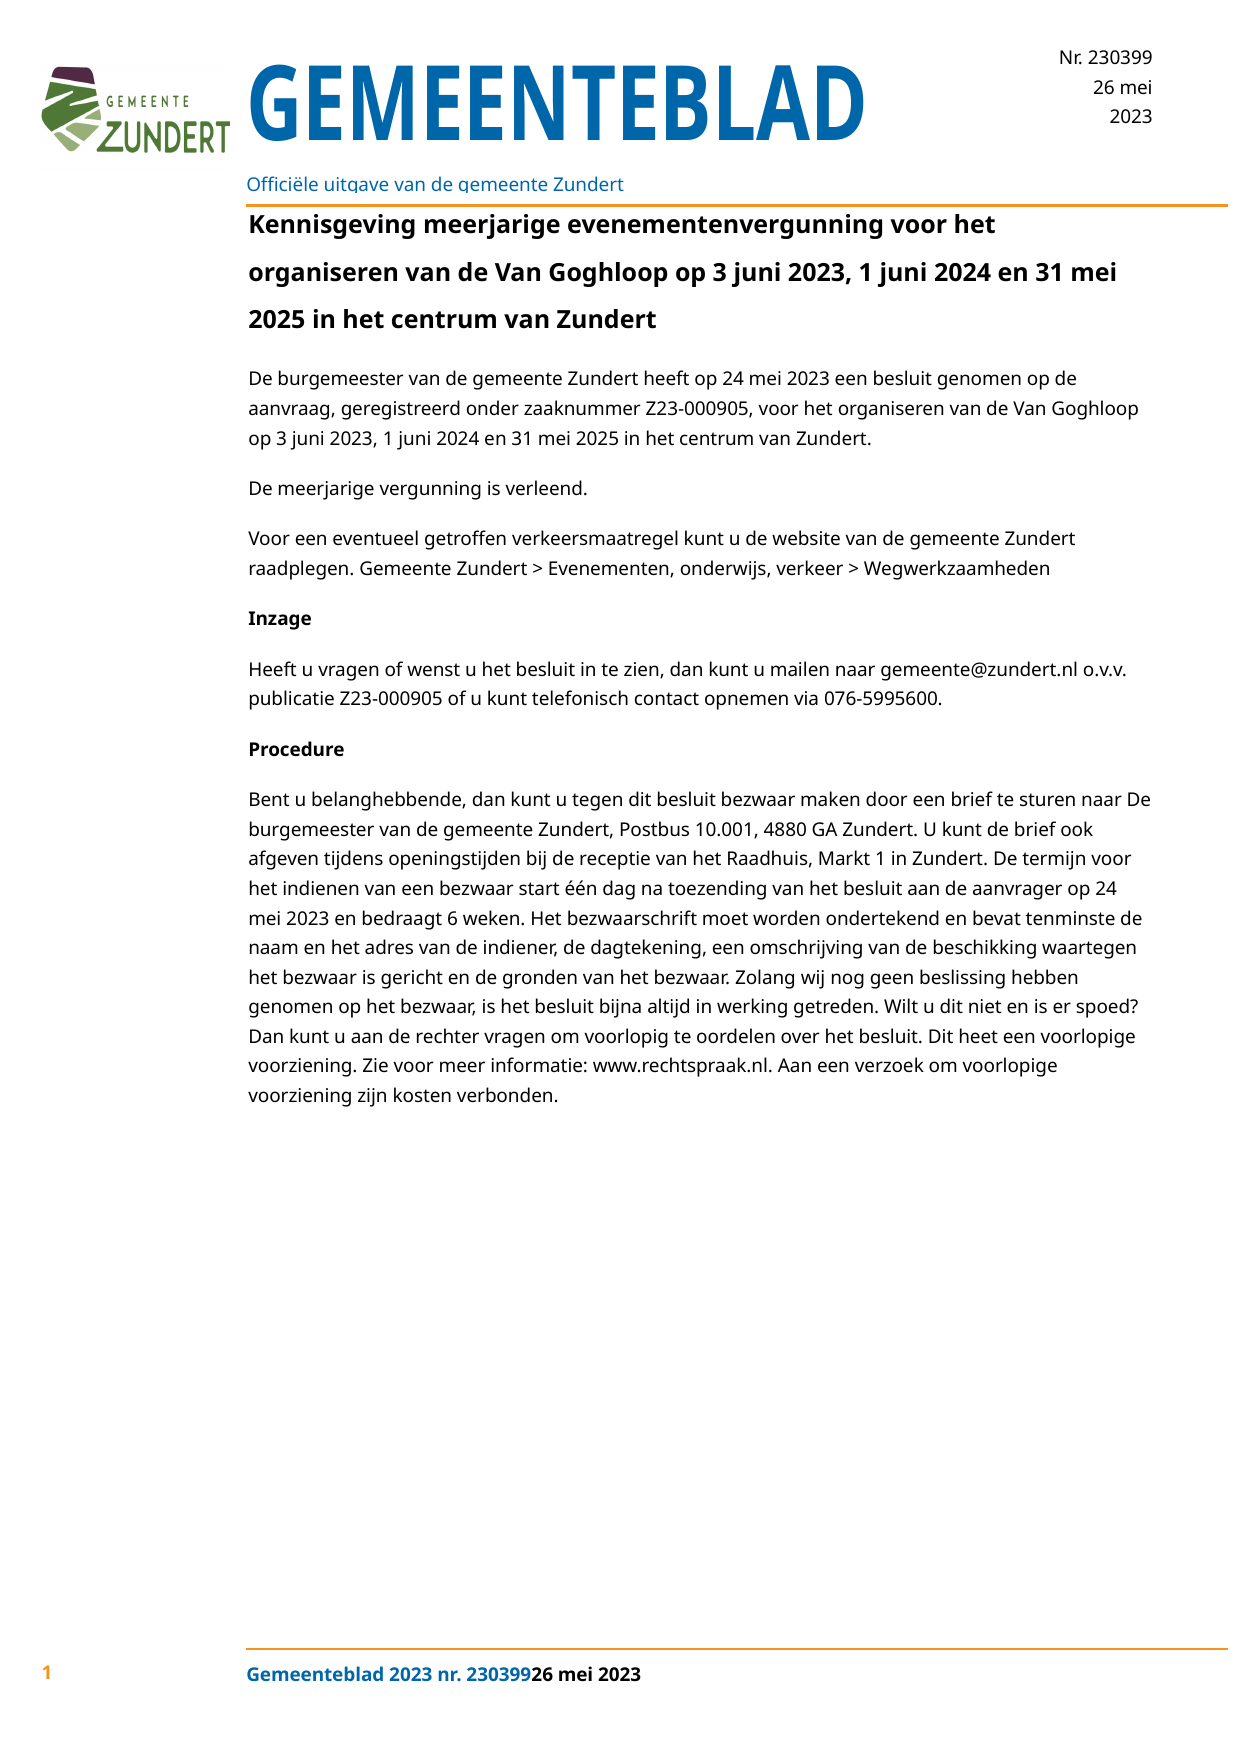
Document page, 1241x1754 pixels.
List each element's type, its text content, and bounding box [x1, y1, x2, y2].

text Kennisgeving meerjarige evenementenvergunning voor het organiseren van de Van Goghloop op 3 juni 2023, 1 juni 2024 en 31 mei 2025 in het centrum van Zundert [248, 207, 1152, 336]
text De burgemeester van de gemeente Zundert heeft op 24 mei 2023 een besluit genomen op de aanvraag, geregistreerd onder zaaknummer Z23-000905, voor het organiseren van de Van Goghloop op 3 juni 2023, 1 juni 2024 en 31 mei 2025 in het centrum van Zundert. [248, 366, 1152, 450]
text Inzage [248, 606, 1152, 631]
text De meerjarige vergunning is verleend. [248, 475, 1152, 501]
text Heeft u vragen of wenst u het besluit in te zien, dan kunt u mailen naar gemeente@zundert.nl o.v.v. publicatie Z23-000905 of u kunt telefonisch contact opnemen via 076-5995600. [248, 656, 1152, 711]
text Voor een eventueel getroffen verkeersmaatregel kunt u de website van de gemeente Zundert raadplegen. Gemeente Zundert > Evenementen, onderwijs, verkeer > Wegwerkzaamheden [248, 526, 1152, 581]
picture [41, 47, 231, 172]
text Procedure [248, 736, 1152, 762]
text Bent u belanghebbende, dan kunt u tegen dit besluit bezwaar maken door een brief te sturen naar De burgemeester van de gemeente Zundert, Postbus 10.001, 4880 GA Zundert. U kunt de brief ook afgeven tijdens openingstijden bij de receptie van het Raadhuis, Markt 1 in Zundert. De termijn voor het indienen van een bezwaar start één dag na toezending van het besluit aan de aanvrager op 24 mei 2023 en bedraagt 6 weken. Het bezwaarschrift moet worden ondertekend en bevat tenminste de naam en het adres van de indiener, de dagtekening, een omschrijving van de beschikking waartegen het bezwaar is gericht en de gronden van het bezwaar. Zolang wij nog geen beslissing hebben genomen op het bezwaar, is het besluit bijna altijd in werking getreden. Wilt u dit niet en is er spoed? Dan kunt u aan de rechter vragen om voorlopig te oordelen over het besluit. Dit heet een voorlopige voorziening. Zie voor meer informatie: www.rechtspraak.nl. Aan een verzoek om voorlopige voorziening zijn kosten verbonden. [248, 786, 1152, 1108]
